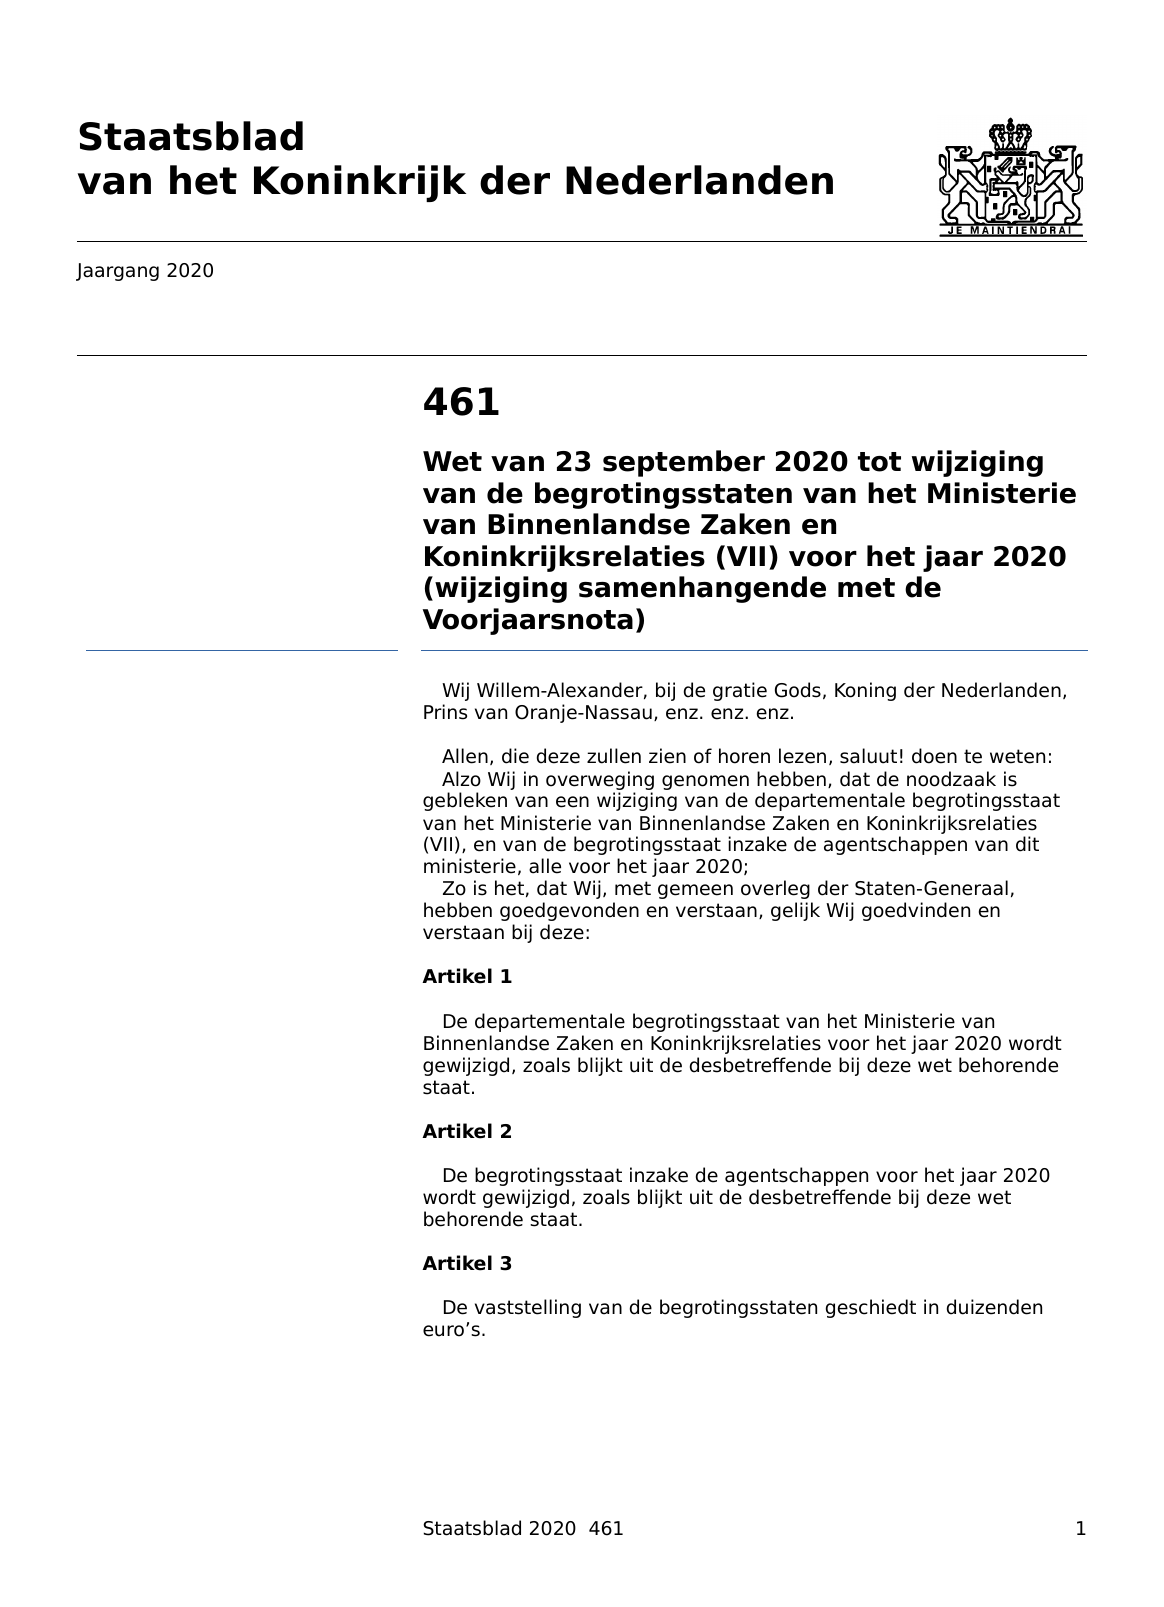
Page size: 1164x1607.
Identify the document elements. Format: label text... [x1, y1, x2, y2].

text Allen, die deze zullen zien of horen lezen, saluut! doen te weten: [422, 746, 1087, 768]
subtitle Artikel 1 [422, 966, 1087, 988]
subtitle Artikel 3 [422, 1253, 1087, 1275]
table_cell Jaargang 2020 [77, 242, 1087, 355]
text Wet van 23 september 2020 tot wijziging van de begrotingsstaten van het Ministerie van Binnenlandse Zaken en Koninkrijksrelaties (VII) voor het jaar 2020 (wijziging samenhangende met de Voorjaarsnota) [422, 447, 1087, 636]
text Alzo Wij in overweging genomen hebben, dat de noodzaak is gebleken van een wijziging van de departementale begrotingsstaat van het Ministerie van Binnenlandse Zaken en Koninkrijksrelaties (VII), en van de begrotingsstaat inzake de agentschappen van dit ministerie, alle voor het jaar 2020; [422, 768, 1087, 878]
text De vaststelling van de begrotingsstaten geschiedt in duizenden euro’s. [422, 1297, 1087, 1341]
subtitle 461 [422, 381, 1087, 424]
table_header [886, 100, 1087, 241]
text De begrotingsstaat inzake de agentschappen voor het jaar 2020 wordt gewijzigd, zoals blijkt uit de desbetreffende bij deze wet behorende staat. [422, 1165, 1087, 1231]
table_header Staatsblad van het Koninkrijk der Nederlanden [77, 100, 886, 241]
text De departementale begrotingsstaat van het Ministerie van Binnenlandse Zaken en Koninkrijksrelaties voor het jaar 2020 wordt gewijzigd, zoals blijkt uit de desbetreffende bij deze wet behorende staat. [422, 1011, 1087, 1098]
subtitle Artikel 2 [422, 1121, 1087, 1143]
picture [936, 115, 1087, 240]
text Wij Willem-Alexander, bij de gratie Gods, Koning der Nederlanden, Prins van Oranje-Nassau, enz. enz. enz. [422, 680, 1087, 724]
text Zo is het, dat Wij, met gemeen overleg der Staten-Generaal, hebben goedgevonden en verstaan, gelijk Wij goedvinden en verstaan bij deze: [422, 878, 1087, 944]
